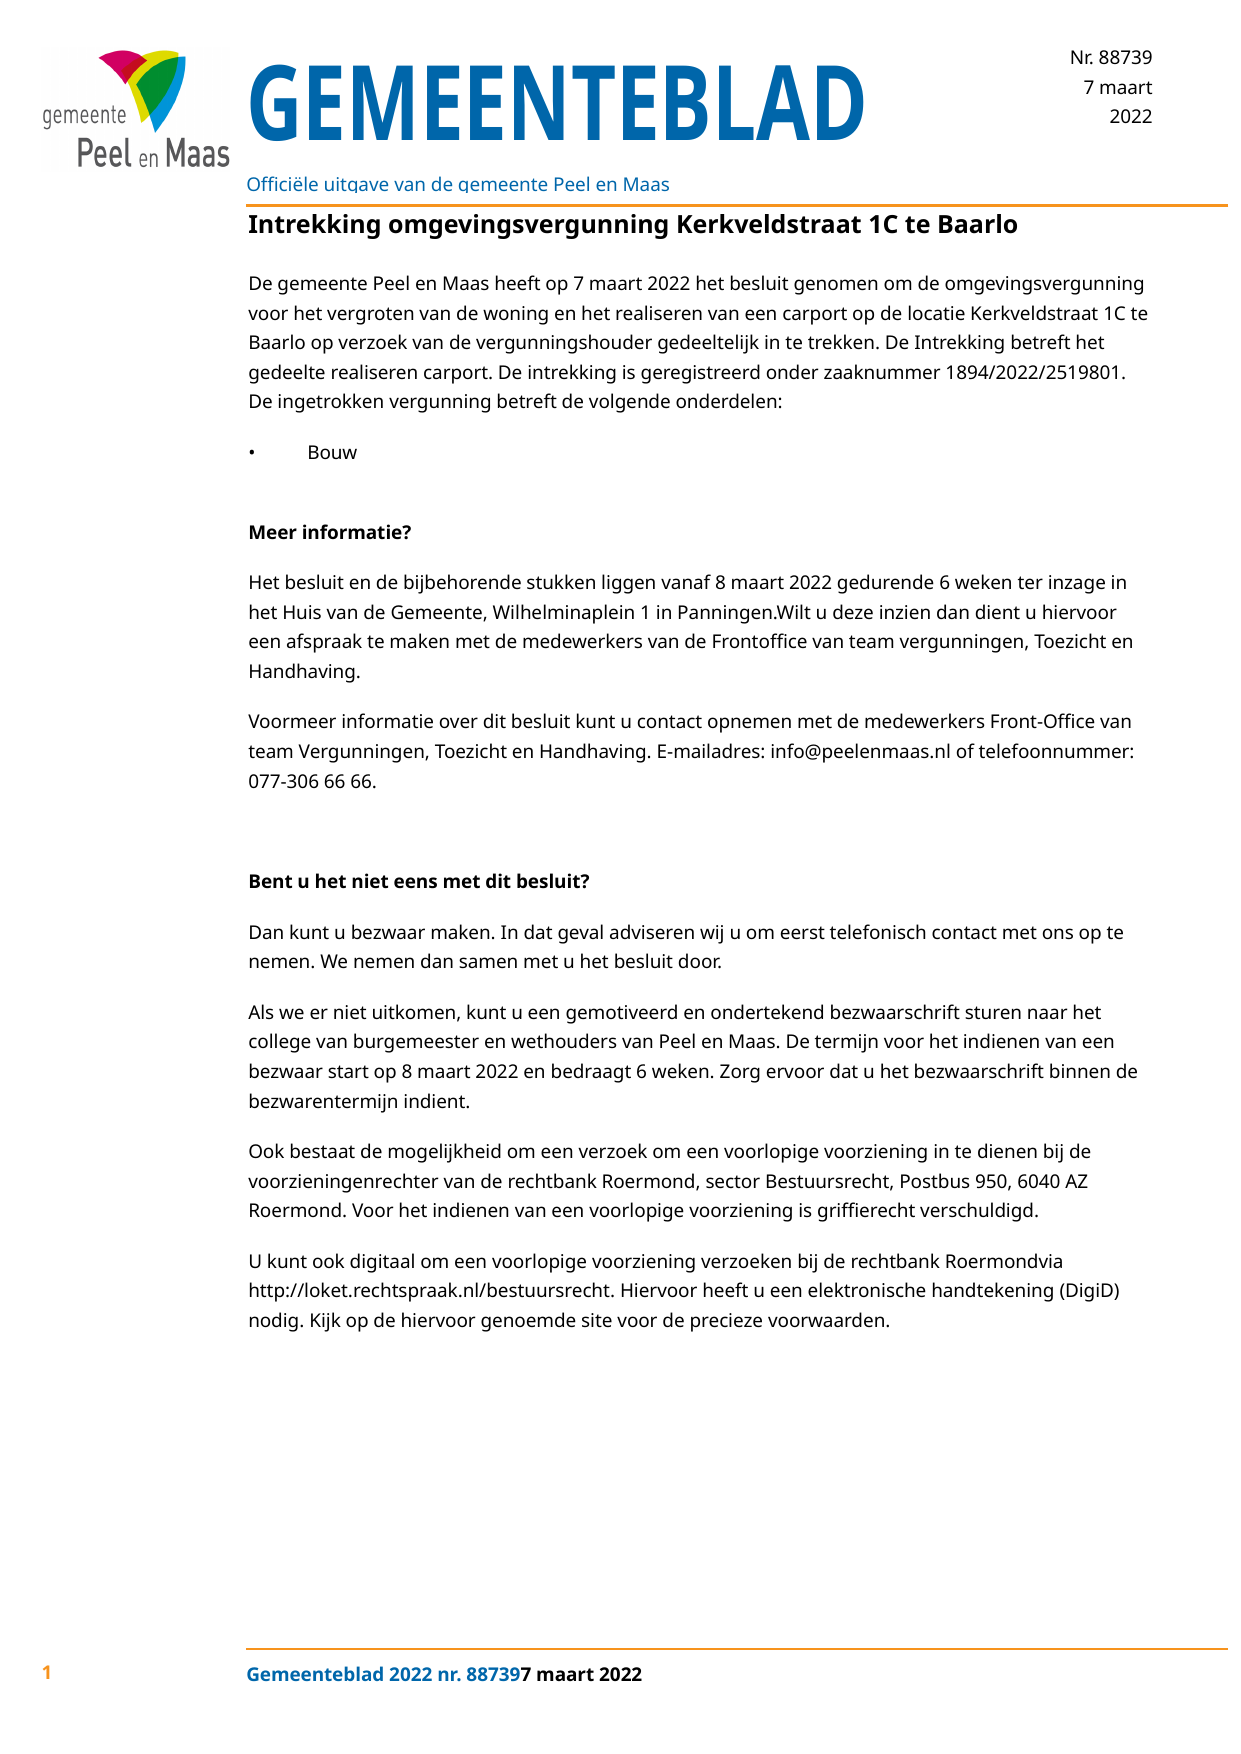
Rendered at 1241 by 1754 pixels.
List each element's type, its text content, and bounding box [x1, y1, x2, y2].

text Bent u het niet eens met dit besluit? [248, 869, 1152, 894]
text Intrekking omgevingsvergunning Kerkveldstraat 1C te Baarlo [248, 207, 1152, 241]
text Als we er niet uitkomen, kunt u een gemotiveerd en ondertekend bezwaarschrift sturen naar het college van burgemeester en wethouders van Peel en Maas. De termijn voor het indienen van een bezwaar start op 8 maart 2022 en bedraagt 6 weken. Zorg ervoor dat u het bezwaarschrift binnen de bezwarentermijn indient. [248, 999, 1152, 1113]
text U kunt ook digitaal om een voorlopige voorziening verzoeken bij de rechtbank Roermondvia http://loket.rechtspraak.nl/bestuursrecht. Hiervoor heeft u een elektronische handtekening (DigiD) nodig. Kijk op de hiervoor genoemde site voor de precieze voorwaarden. [248, 1248, 1152, 1333]
text Voormeer informatie over dit besluit kunt u contact opnemen met de medewerkers Front-Office van team Vergunningen, Toezicht en Handhaving. E-mailadres: info@peelenmaas.nl of telefoonnummer: 077-306 66 66. [248, 709, 1152, 793]
text De gemeente Peel en Maas heeft op 7 maart 2022 het besluit genomen om de omgevingsvergunning voor het vergroten van de woning en het realiseren van een carport op de locatie Kerkveldstraat 1C te Baarlo op verzoek van de vergunningshouder gedeeltelijk in te trekken. De Intrekking betreft het gedeelte realiseren carport. De intrekking is geregistreerd onder zaaknummer 1894/2022/2519801. De ingetrokken vergunning betreft de volgende onderdelen: [248, 270, 1152, 414]
text Het besluit en de bijbehorende stukken liggen vanaf 8 maart 2022 gedurende 6 weken ter inzage in het Huis van de Gemeente, Wilhelminaplein 1 in Panningen.Wilt u deze inzien dan dient u hiervoor een afspraak te maken met de medewerkers van de Frontoffice van team vergunningen, Toezicht en Handhaving. [248, 569, 1152, 684]
list Bouw [248, 439, 1152, 465]
text Ook bestaat de mogelijkheid om een verzoek om een voorlopige voorziening in te dienen bij de voorzieningenrechter van de rechtbank Roermond, sector Bestuursrecht, Postbus 950, 6040 AZ Roermond. Voor het indienen van een voorlopige voorziening is griffierecht verschuldigd. [248, 1138, 1152, 1223]
text Meer informatie? [248, 519, 1152, 545]
text Dan kunt u bezwaar maken. In dat geval adviseren wij u om eerst telefonisch contact met ons op te nemen. We nemen dan samen met u het besluit door. [248, 919, 1152, 974]
picture [41, 47, 231, 172]
